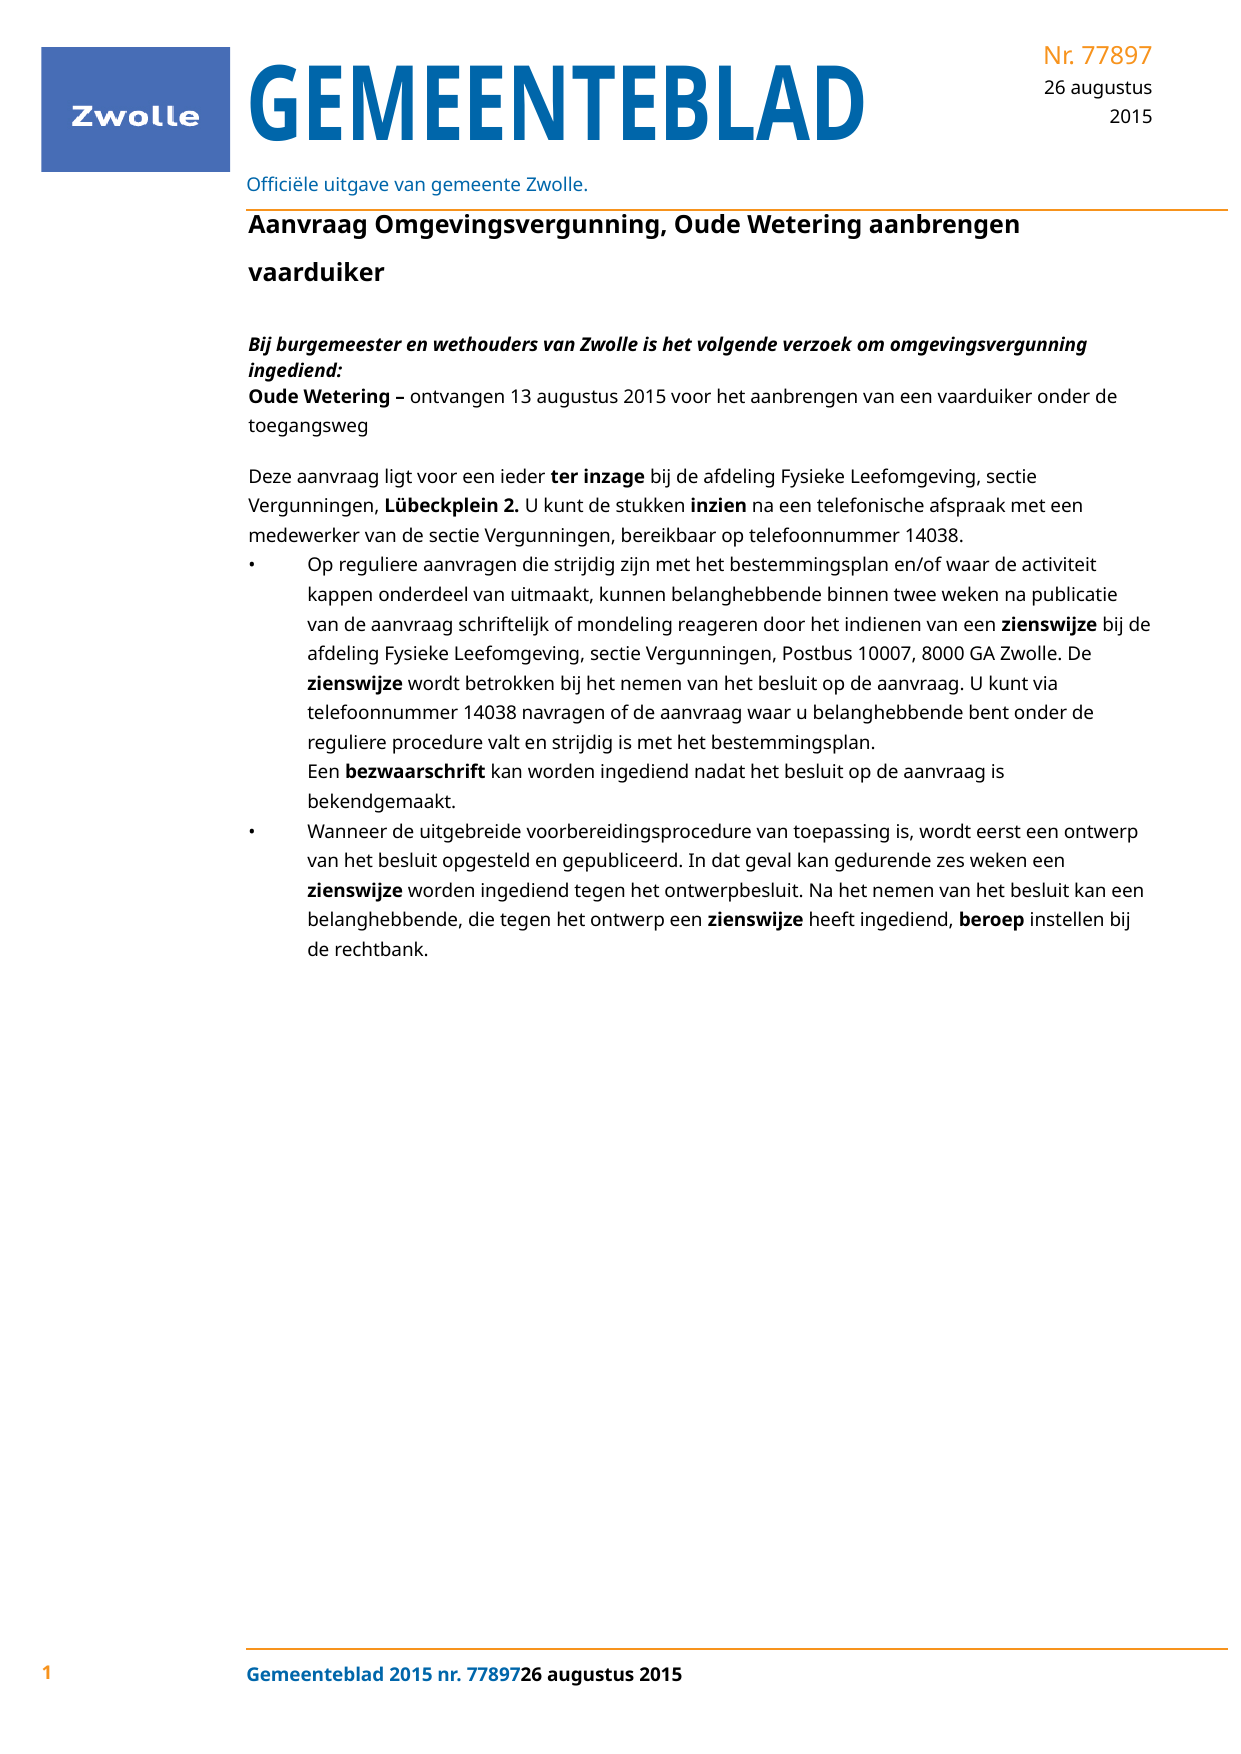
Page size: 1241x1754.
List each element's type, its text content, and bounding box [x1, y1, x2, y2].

list Wanneer de uitgebreide voorbereidingsprocedure van toepassing is, wordt eerst een ontwerp van het besluit opgesteld en gepubliceerd. In dat geval kan gedurende zes weken een zienswijze worden ingediend tegen het ontwerpbesluit. Na het nemen van het besluit kan een belanghebbende, die tegen het ontwerp een zienswijze heeft ingediend, beroep instellen bij de rechtbank. [248, 818, 1152, 962]
picture [41, 47, 231, 172]
text Aanvraag Omgevingsvergunning, Oude Wetering aanbrengen vaarduiker [248, 211, 1152, 288]
list Een bezwaarschrift kan worden ingediend nadat het besluit op de aanvraag is bekendgemaakt. [248, 759, 1152, 814]
list Op reguliere aanvragen die strijdig zijn met het bestemmingsplan en/of waar de activiteit kappen onderdeel van uitmaakt, kunnen belanghebbende binnen twee weken na publicatie van de aanvraag schriftelijk of mondeling reageren door het indienen van een zienswijze bij de afdeling Fysieke Leefomgeving, sectie Vergunningen, Postbus 10007, 8000 GA Zwolle. De zienswijze wordt betrokken bij het nemen van het besluit op de aanvraag. U kunt via telefoonnummer 14038 navragen of de aanvraag waar u belanghebbende bent onder de reguliere procedure valt en strijdig is met het bestemmingsplan. [248, 552, 1152, 755]
text Deze aanvraag ligt voor een ieder ter inzage bij de afdeling Fysieke Leefomgeving, sectie Vergunningen, Lübeckplein 2. U kunt de stukken inzien na een telefonische afspraak met een medewerker van de sectie Vergunningen, bereikbaar op telefoonnummer 14038. [248, 463, 1152, 548]
text Bij burgemeester en wethouders van Zwolle is het volgende verzoek om omgevingsvergunning ingediend: [248, 331, 1152, 383]
text Oude Wetering – ontvangen 13 augustus 2015 voor het aanbrengen van een vaarduiker onder de toegangsweg [248, 383, 1152, 438]
